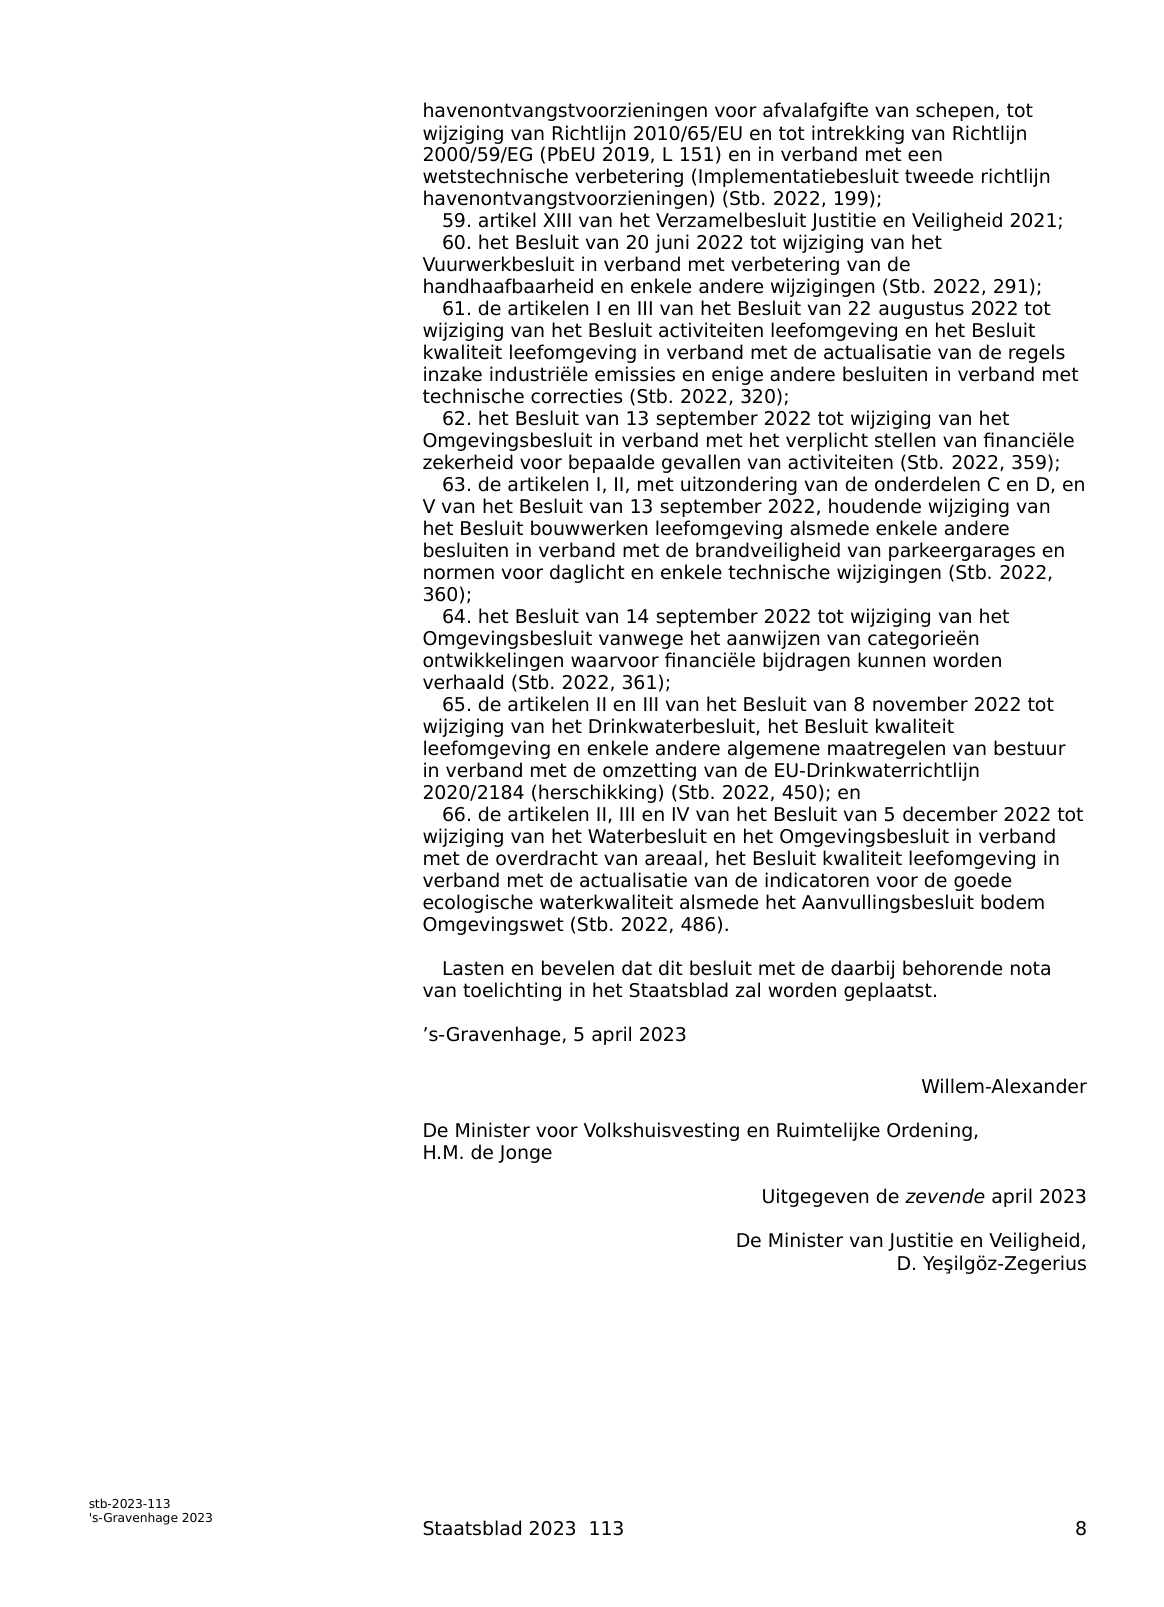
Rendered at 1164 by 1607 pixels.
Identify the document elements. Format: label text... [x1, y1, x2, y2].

text De Minister voor Volkshuisvesting en Ruimtelijke Ordening, H.M. de Jonge [422, 1120, 1087, 1164]
text Uitgegeven de zevende april 2023 [422, 1186, 1087, 1208]
text De Minister van Justitie en Veiligheid, D. Yeşilgöz-Zegerius [422, 1230, 1087, 1274]
text 62. het Besluit van 13 september 2022 tot wijziging van het Omgevingsbesluit in verband met het verplicht stellen van financiële zekerheid voor bepaalde gevallen van activiteiten (Stb. 2022, 359); [422, 408, 1087, 474]
text 64. het Besluit van 14 september 2022 tot wijziging van het Omgevingsbesluit vanwege het aanwijzen van categorieën ontwikkelingen waarvoor financiële bijdragen kunnen worden verhaald (Stb. 2022, 361); [422, 606, 1087, 694]
text 66. de artikelen II, III en IV van het Besluit van 5 december 2022 tot wijziging van het Waterbesluit en het Omgevingsbesluit in verband met de overdracht van areaal, het Besluit kwaliteit leefomgeving in verband met de actualisatie van de indicatoren voor de goede ecologische waterkwaliteit alsmede het Aanvullingsbesluit bodem Omgevingswet (Stb. 2022, 486). [422, 804, 1087, 936]
text 60. het Besluit van 20 juni 2022 tot wijziging van het Vuurwerkbesluit in verband met verbetering van de handhaafbaarheid en enkele andere wijzigingen (Stb. 2022, 291); [422, 232, 1087, 298]
text 63. de artikelen I, II, met uitzondering van de onderdelen C en D, en V van het Besluit van 13 september 2022, houdende wijziging van het Besluit bouwwerken leefomgeving alsmede enkele andere besluiten in verband met de brandveiligheid van parkeergarages en normen voor daglicht en enkele technische wijzigingen (Stb. 2022, 360); [422, 474, 1087, 606]
text 59. artikel XIII van het Verzamelbesluit Justitie en Veiligheid 2021; [422, 210, 1087, 232]
text 's-Gravenhage 2023 [88, 1511, 323, 1525]
text ’s-Gravenhage, 5 april 2023 [422, 1024, 1087, 1046]
text Lasten en bevelen dat dit besluit met de daarbij behorende nota van toelichting in het Staatsblad zal worden geplaatst. [422, 958, 1087, 1002]
text 65. de artikelen II en III van het Besluit van 8 november 2022 tot wijziging van het Drinkwaterbesluit, het Besluit kwaliteit leefomgeving en enkele andere algemene maatregelen van bestuur in verband met de omzetting van de EU-Drinkwaterrichtlijn 2020/2184 (herschikking) (Stb. 2022, 450); en [422, 694, 1087, 804]
text 61. de artikelen I en III van het Besluit van 22 augustus 2022 tot wijziging van het Besluit activiteiten leefomgeving en het Besluit kwaliteit leefomgeving in verband met de actualisatie van de regels inzake industriële emissies en enige andere besluiten in verband met technische correcties (Stb. 2022, 320); [422, 298, 1087, 408]
text stb-2023-113 [88, 1497, 323, 1511]
text Willem-Alexander [422, 1076, 1087, 1098]
text havenontvangstvoorzieningen voor afvalafgifte van schepen, tot wijziging van Richtlijn 2010/65/EU en tot intrekking van Richtlijn 2000/59/EG (PbEU 2019, L 151) en in verband met een wetstechnische verbetering (Implementatiebesluit tweede richtlijn havenontvangstvoorzieningen) (Stb. 2022, 199); [422, 100, 1087, 210]
